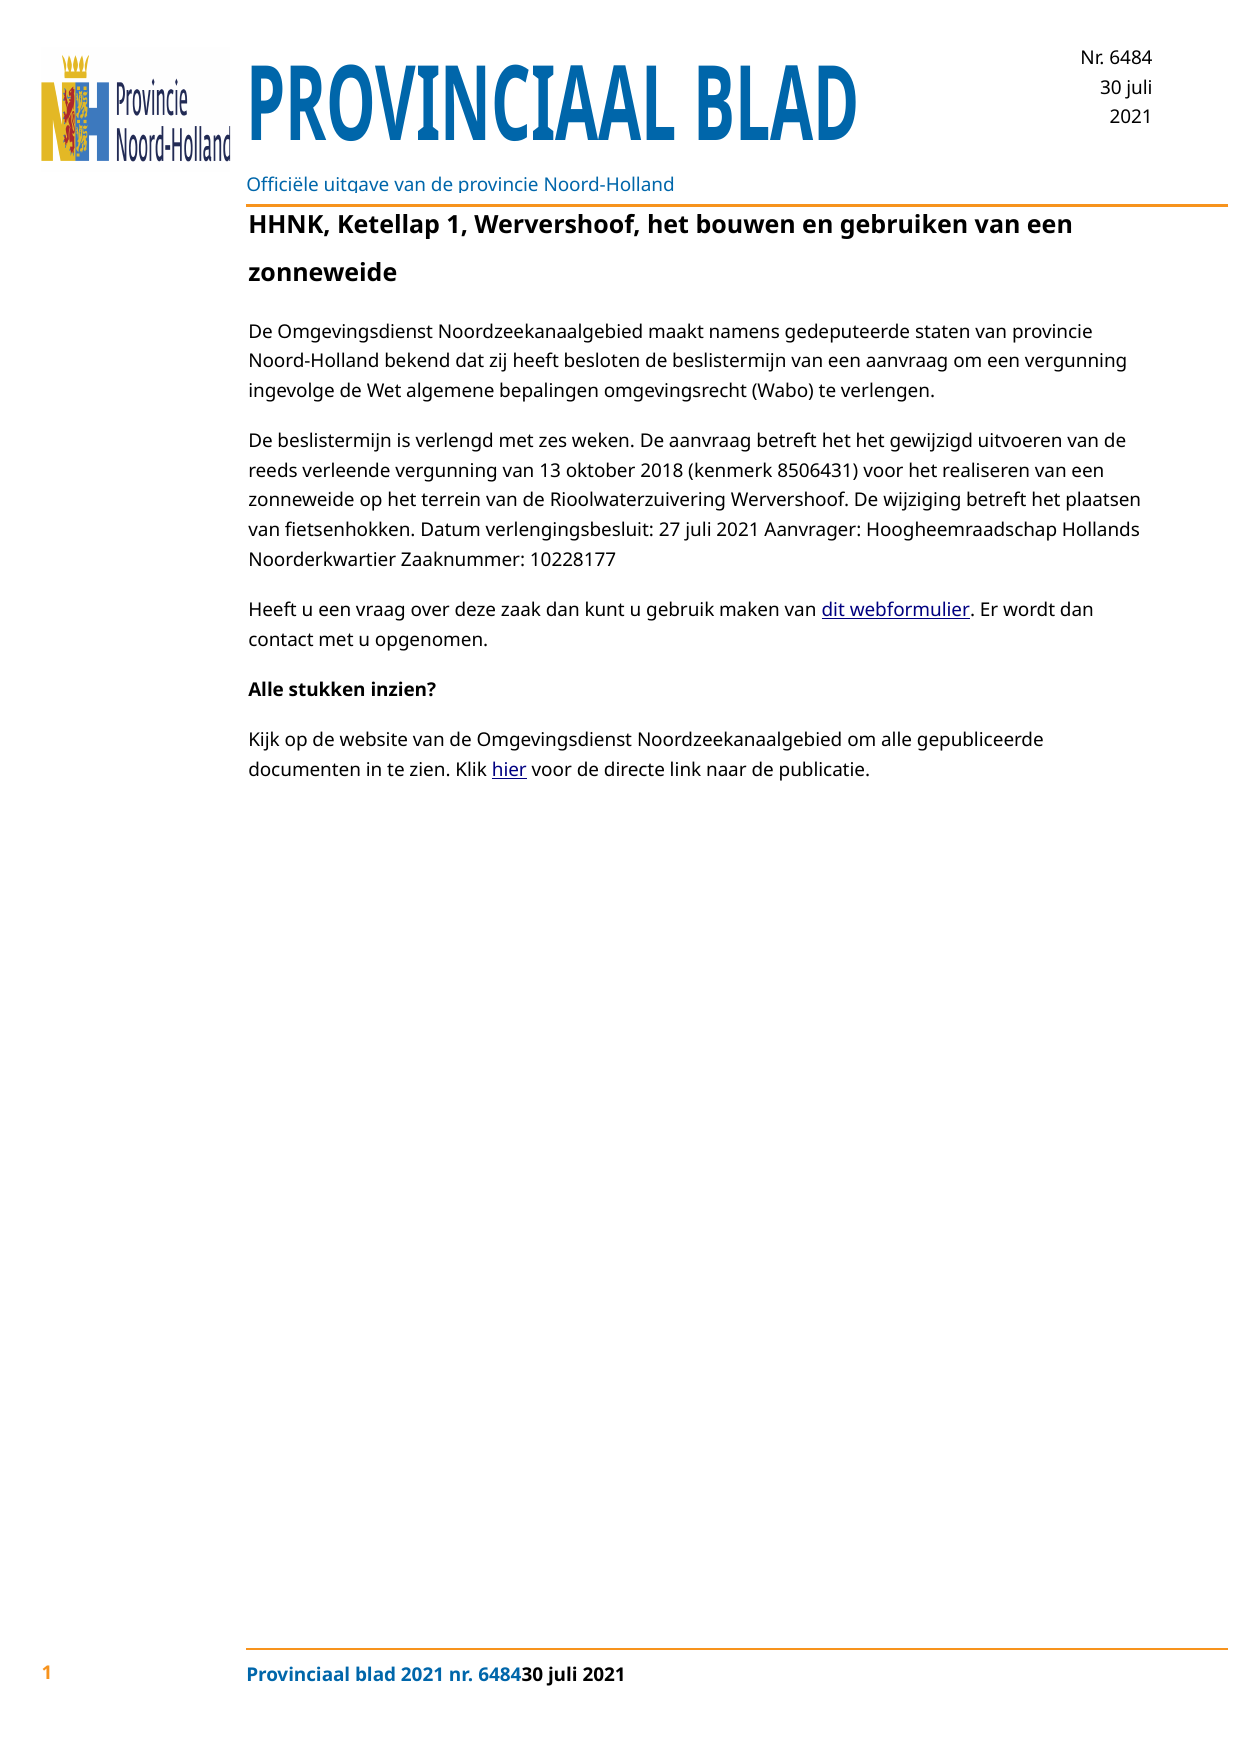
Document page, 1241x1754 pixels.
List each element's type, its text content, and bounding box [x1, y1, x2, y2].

text Alle stukken inzien? [248, 676, 1152, 702]
text De beslistermijn is verlengd met zes weken. De aanvraag betreft het het gewijzigd uitvoeren van de reeds verleende vergunning van 13 oktober 2018 (kenmerk 8506431) voor het realiseren van een zonneweide op het terrein van de Rioolwaterzuivering Wervershoof. De wijziging betreft het plaatsen van fietsenhokken. Datum verlengingsbesluit: 27 juli 2021 Aanvrager: Hoogheemraadschap Hollands Noorderkwartier Zaaknummer: 10228177 [248, 427, 1152, 572]
picture [41, 47, 231, 172]
text HHNK, Ketellap 1, Wervershoof, het bouwen en gebruiken van een zonneweide [248, 207, 1152, 288]
text Kijk op de website van de Omgevingsdienst Noordzeekanaalgebied om alle gepubliceerde documenten in te zien. Klik hier voor de directe link naar de publicatie. [248, 727, 1152, 782]
text Heeft u een vraag over deze zaak dan kunt u gebruik maken van dit webformulier. Er wordt dan contact met u opgenomen. [248, 596, 1152, 652]
text De Omgevingsdienst Noordzeekanaalgebied maakt namens gedeputeerde staten van provincie Noord-Holland bekend dat zij heeft besloten de beslistermijn van een aanvraag om een vergunning ingevolge de Wet algemene bepalingen omgevingsrecht (Wabo) te verlengen. [248, 318, 1152, 403]
